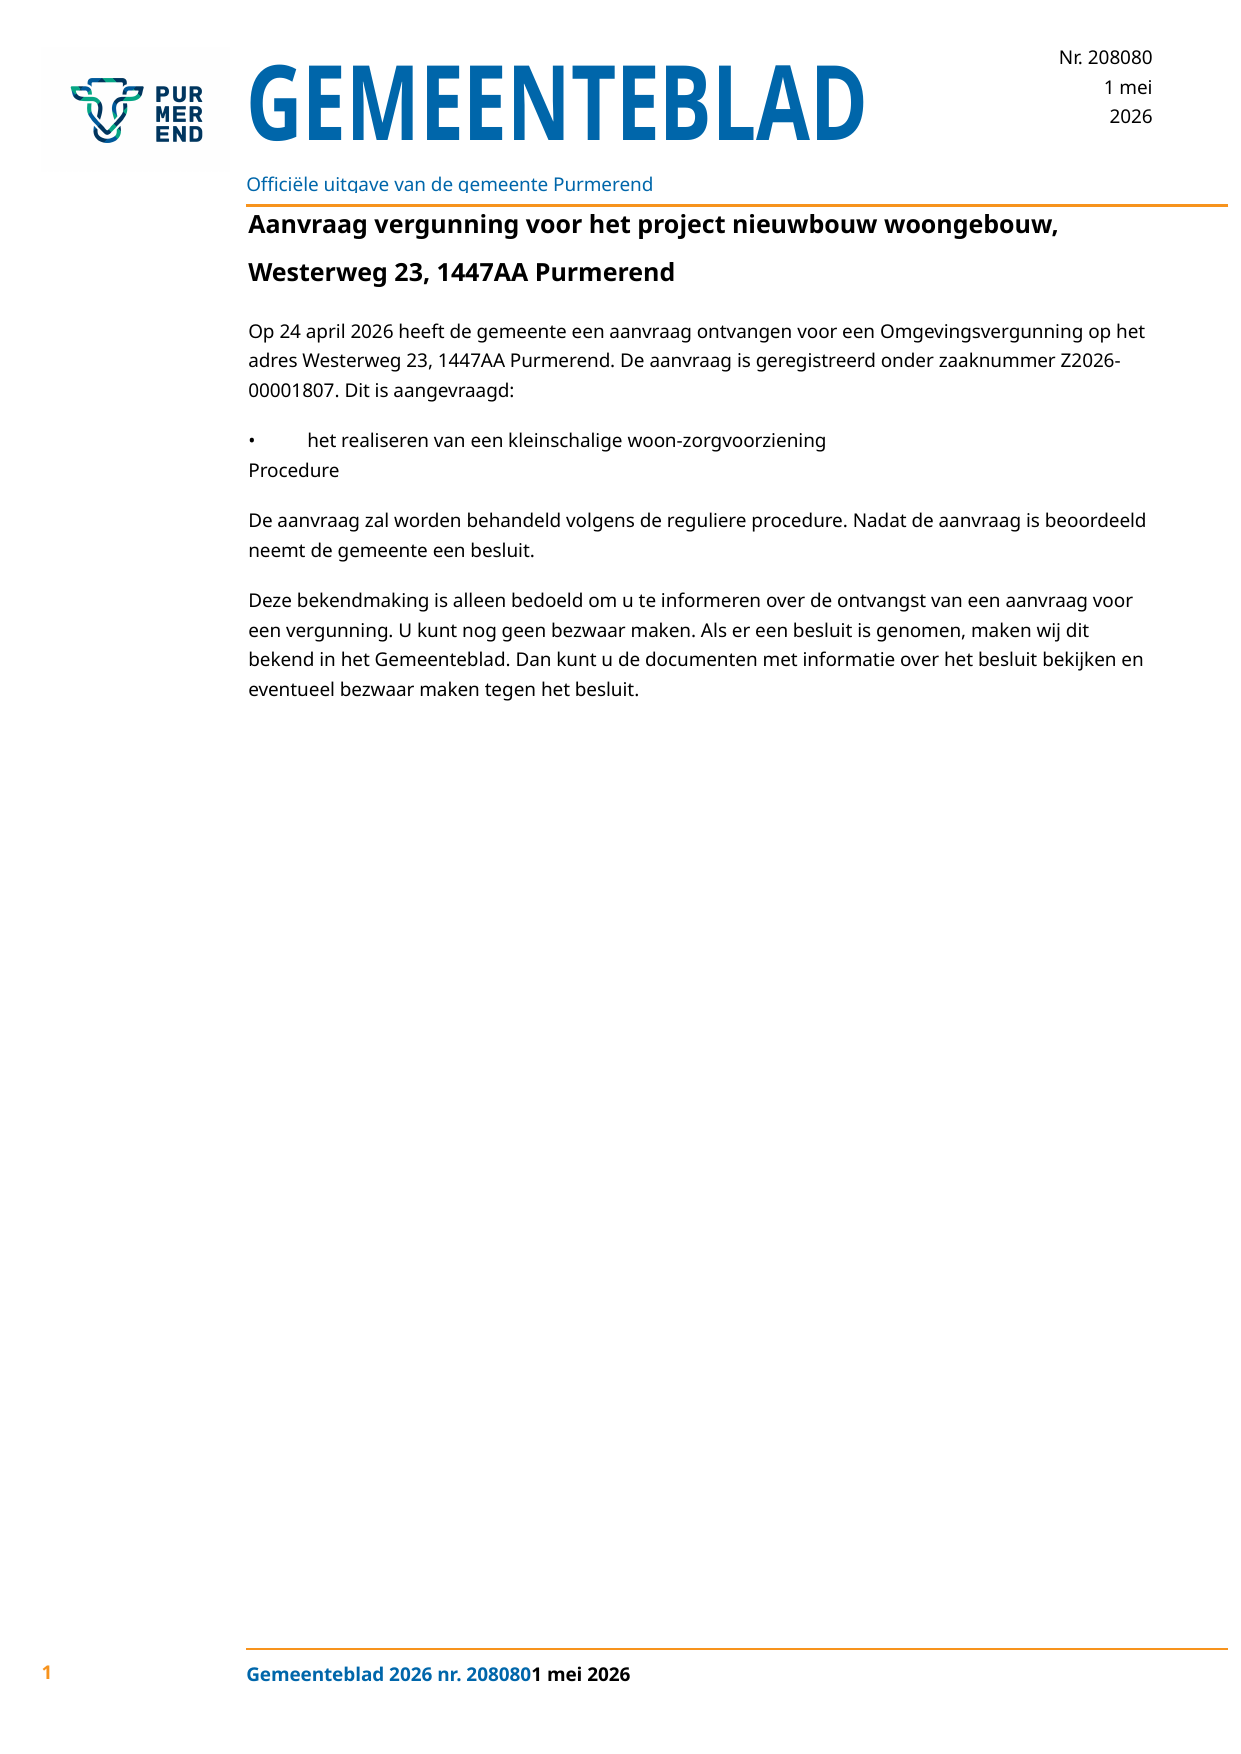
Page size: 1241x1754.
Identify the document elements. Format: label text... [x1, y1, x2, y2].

text Deze bekendmaking is alleen bedoeld om u te informeren over de ontvangst van een aanvraag voor een vergunning. U kunt nog geen bezwaar maken. Als er een besluit is genomen, maken wij dit bekend in het Gemeenteblad. Dan kunt u de documenten met informatie over het besluit bekijken en eventueel bezwaar maken tegen het besluit. [248, 587, 1152, 702]
picture [41, 47, 231, 172]
text De aanvraag zal worden behandeld volgens de reguliere procedure. Nadat de aanvraag is beoordeeld neemt de gemeente een besluit. [248, 507, 1152, 563]
text Aanvraag vergunning voor het project nieuwbouw woongebouw, Westerweg 23, 1447AA Purmerend [248, 207, 1152, 288]
text Procedure [248, 457, 1152, 483]
list het realiseren van een kleinschalige woon-zorgvoorziening [248, 427, 1152, 453]
text Op 24 april 2026 heeft de gemeente een aanvraag ontvangen voor een Omgevingsvergunning op het adres Westerweg 23, 1447AA Purmerend. De aanvraag is geregistreerd onder zaaknummer Z2026-00001807. Dit is aangevraagd: [248, 318, 1152, 403]
